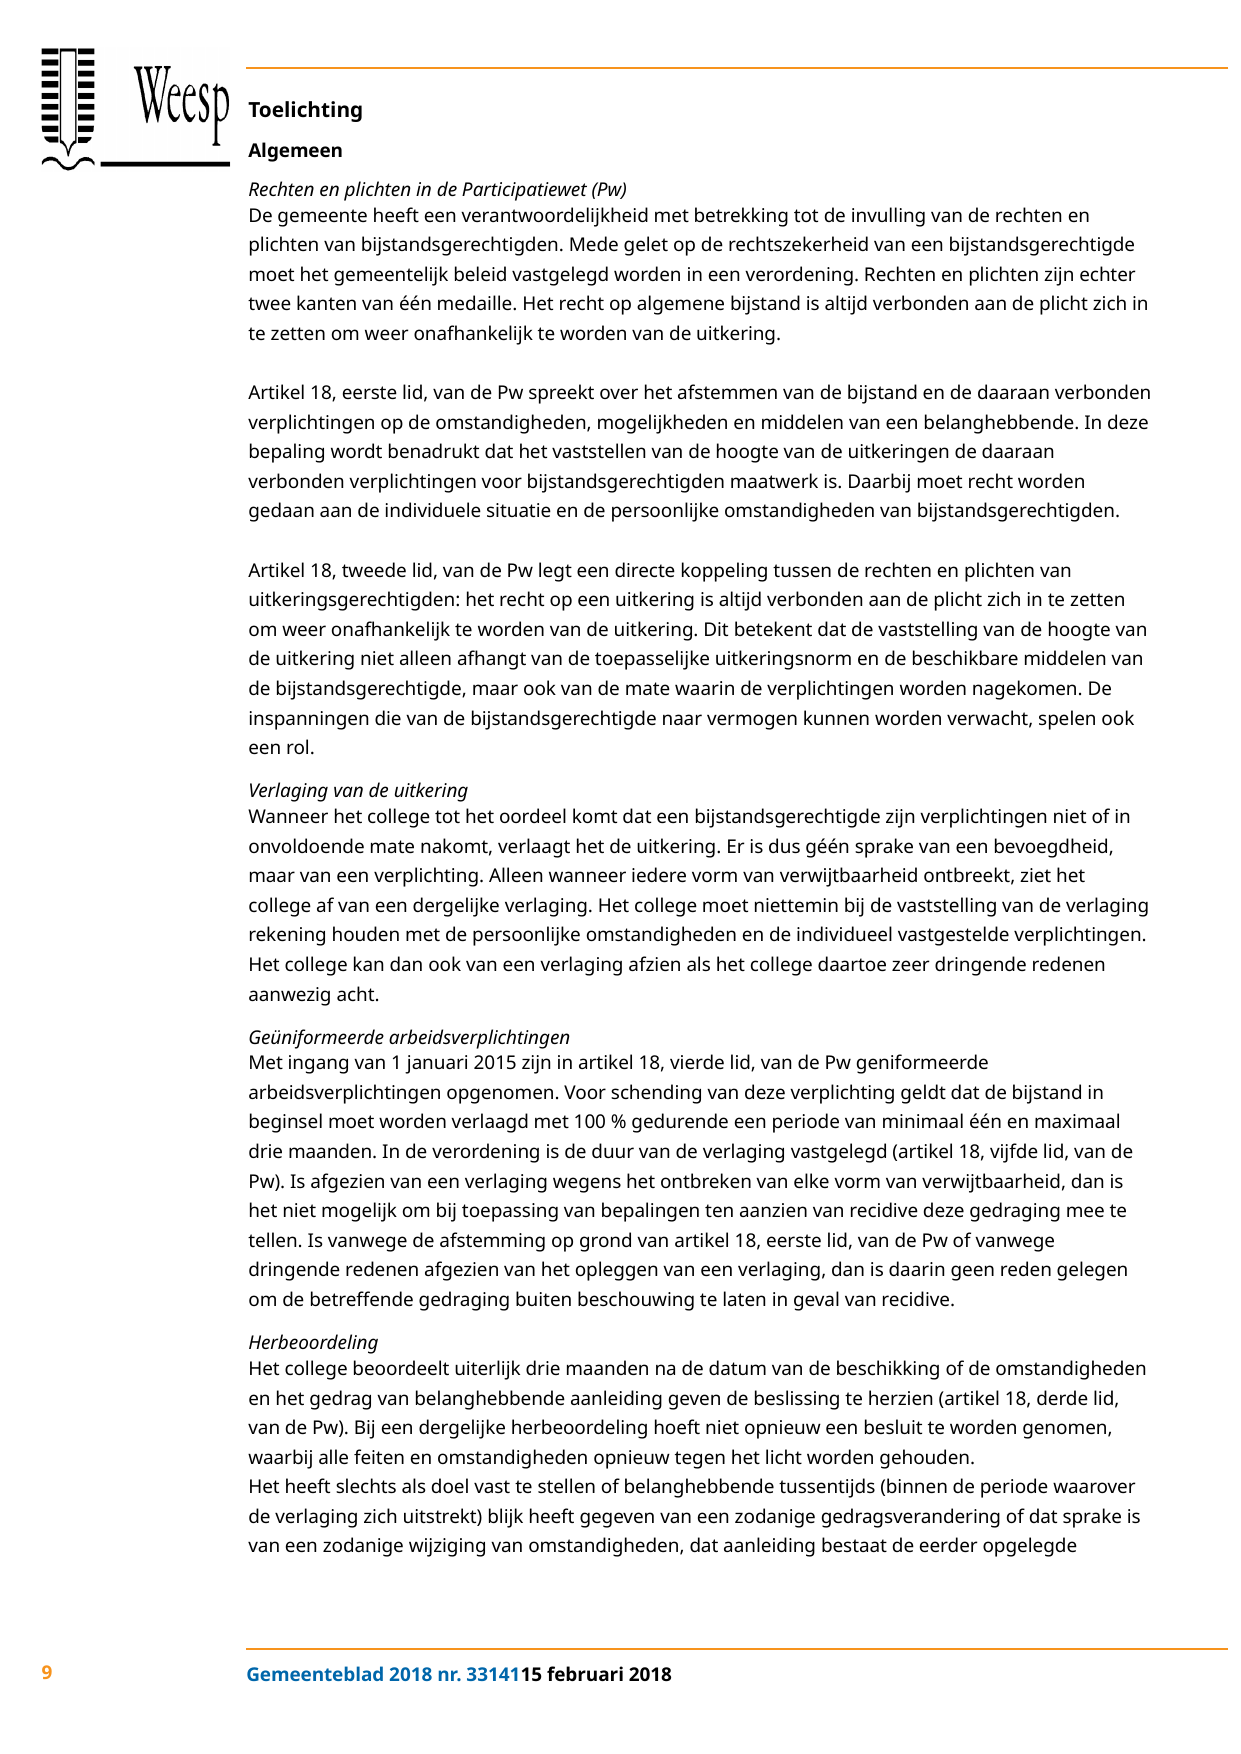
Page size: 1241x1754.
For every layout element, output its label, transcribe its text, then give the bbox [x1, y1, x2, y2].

text Artikel 18, tweede lid, van de Pw legt een directe koppeling tussen de rechten en plichten van uitkeringsgerechtigden: het recht op een uitkering is altijd verbonden aan de plicht zich in te zetten om weer onafhankelijk te worden van de uitkering. Dit betekent dat de vaststelling van de hoogte van de uitkering niet alleen afhangt van de toepasselijke uitkeringsnorm en de beschikbare middelen van de bijstandsgerechtigde, maar ook van de mate waarin de verplichtingen worden nagekomen. De inspanningen die van de bijstandsgerechtigde naar vermogen kunnen worden verwacht, spelen ook een rol. [248, 557, 1152, 760]
text Artikel 18, eerste lid, van de Pw spreekt over het afstemmen van de bijstand en de daaraan verbonden verplichtingen op de omstandigheden, mogelijkheden en middelen van een belanghebbende. In deze bepaling wordt benadrukt dat het vaststellen van de hoogte van de uitkeringen de daaraan verbonden verplichtingen voor bijstandsgerechtigden maatwerk is. Daarbij moet recht worden gedaan aan de individuele situatie en de persoonlijke omstandigheden van bijstandsgerechtigden. [248, 379, 1152, 523]
text Herbeoordeling [248, 1329, 1152, 1355]
text Toelichting [248, 95, 1152, 123]
text Algemeen [248, 137, 1152, 163]
text Wanneer het college tot het oordeel komt dat een bijstandsgerechtigde zijn verplichtingen niet of in onvoldoende mate nakomt, verlaagt het de uitkering. Er is dus géén sprake van een bevoegdheid, maar van een verplichting. Alleen wanneer iedere vorm van verwijtbaarheid ontbreekt, ziet het college af van een dergelijke verlaging. Het college moet niettemin bij de vaststelling van de verlaging rekening houden met de persoonlijke omstandigheden en de individueel vastgestelde verplichtingen. Het college kan dan ook van een verlaging afzien als het college daartoe zeer dringende redenen aanwezig acht. [248, 803, 1152, 1006]
text Het heeft slechts als doel vast te stellen of belanghebbende tussentijds (binnen de periode waarover de verlaging zich uitstrekt) blijk heeft gegeven van een zodanige gedragsverandering of dat sprake is van een zodanige wijziging van omstandigheden, dat aanleiding bestaat de eerder opgelegde [248, 1473, 1152, 1558]
text Geüniformeerde arbeidsverplichtingen [248, 1024, 1152, 1049]
picture [41, 47, 231, 172]
text Verlaging van de uitkering [248, 777, 1152, 803]
text Met ingang van 1 januari 2015 zijn in artikel 18, vierde lid, van de Pw geniformeerde arbeidsverplichtingen opgenomen. Voor schending van deze verplichting geldt dat de bijstand in beginsel moet worden verlaagd met 100 % gedurende een periode van minimaal één en maximaal drie maanden. In de verordening is de duur van de verlaging vastgelegd (artikel 18, vijfde lid, van de Pw). Is afgezien van een verlaging wegens het ontbreken van elke vorm van verwijtbaarheid, dan is het niet mogelijk om bij toepassing van bepalingen ten aanzien van recidive deze gedraging mee te tellen. Is vanwege de afstemming op grond van artikel 18, eerste lid, van de Pw of vanwege dringende redenen afgezien van het opleggen van een verlaging, dan is daarin geen reden gelegen om de betreffende gedraging buiten beschouwing te laten in geval van recidive. [248, 1049, 1152, 1312]
text Rechten en plichten in de Participatiewet (Pw) [248, 176, 1152, 202]
text Het college beoordeelt uiterlijk drie maanden na de datum van de beschikking of de omstandigheden en het gedrag van belanghebbende aanleiding geven de beslissing te herzien (artikel 18, derde lid, van de Pw). Bij een dergelijke herbeoordeling hoeft niet opnieuw een besluit te worden genomen, waarbij alle feiten en omstandigheden opnieuw tegen het licht worden gehouden. [248, 1355, 1152, 1469]
text De gemeente heeft een verantwoordelijkheid met betrekking tot de invulling van de rechten en plichten van bijstandsgerechtigden. Mede gelet op de rechtszekerheid van een bijstandsgerechtigde moet het gemeentelijk beleid vastgelegd worden in een verordening. Rechten en plichten zijn echter twee kanten van één medaille. Het recht op algemene bijstand is altijd verbonden aan de plicht zich in te zetten om weer onafhankelijk te worden van de uitkering. [248, 202, 1152, 346]
